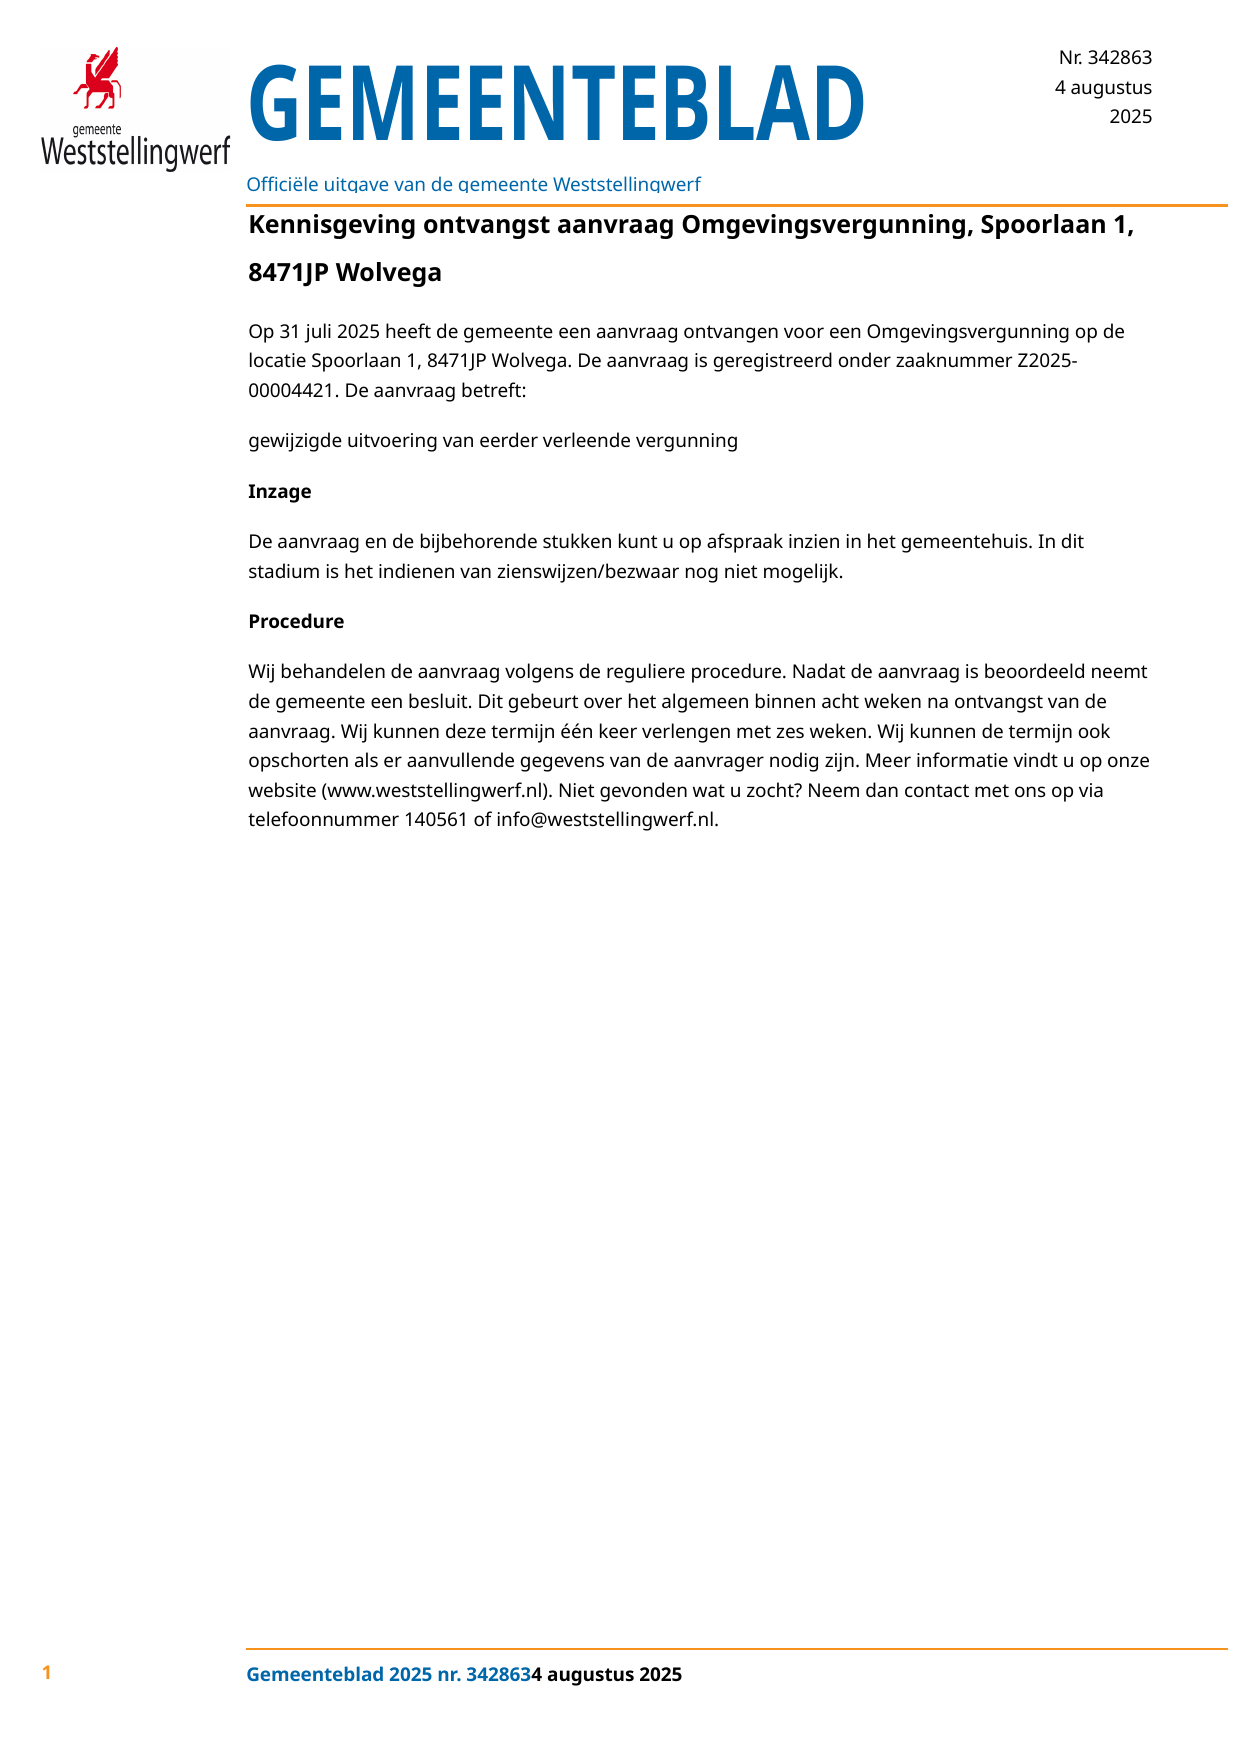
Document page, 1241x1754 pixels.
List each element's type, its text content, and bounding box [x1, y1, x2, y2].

text Procedure [248, 608, 1152, 634]
text Inzage [248, 478, 1152, 504]
text Kennisgeving ontvangst aanvraag Omgevingsvergunning, Spoorlaan 1, 8471JP Wolvega [248, 207, 1152, 288]
text De aanvraag en de bijbehorende stukken kunt u op afspraak inzien in het gemeentehuis. In dit stadium is het indienen van zienswijzen/bezwaar nog niet mogelijk. [248, 528, 1152, 584]
text Wij behandelen de aanvraag volgens de reguliere procedure. Nadat de aanvraag is beoordeeld neemt de gemeente een besluit. Dit gebeurt over het algemeen binnen acht weken na ontvangst van de aanvraag. Wij kunnen deze termijn één keer verlengen met zes weken. Wij kunnen de termijn ook opschorten als er aanvullende gegevens van de aanvrager nodig zijn. Meer informatie vindt u op onze website (www.weststellingwerf.nl). Niet gevonden wat u zocht? Neem dan contact met ons op via telefoonnummer 140561 of info@weststellingwerf.nl. [248, 659, 1152, 832]
text gewijzigde uitvoering van eerder verleende vergunning [248, 427, 1152, 453]
text Op 31 juli 2025 heeft de gemeente een aanvraag ontvangen voor een Omgevingsvergunning op de locatie Spoorlaan 1, 8471JP Wolvega. De aanvraag is geregistreerd onder zaaknummer Z2025-00004421. De aanvraag betreft: [248, 318, 1152, 403]
picture [41, 47, 231, 172]
